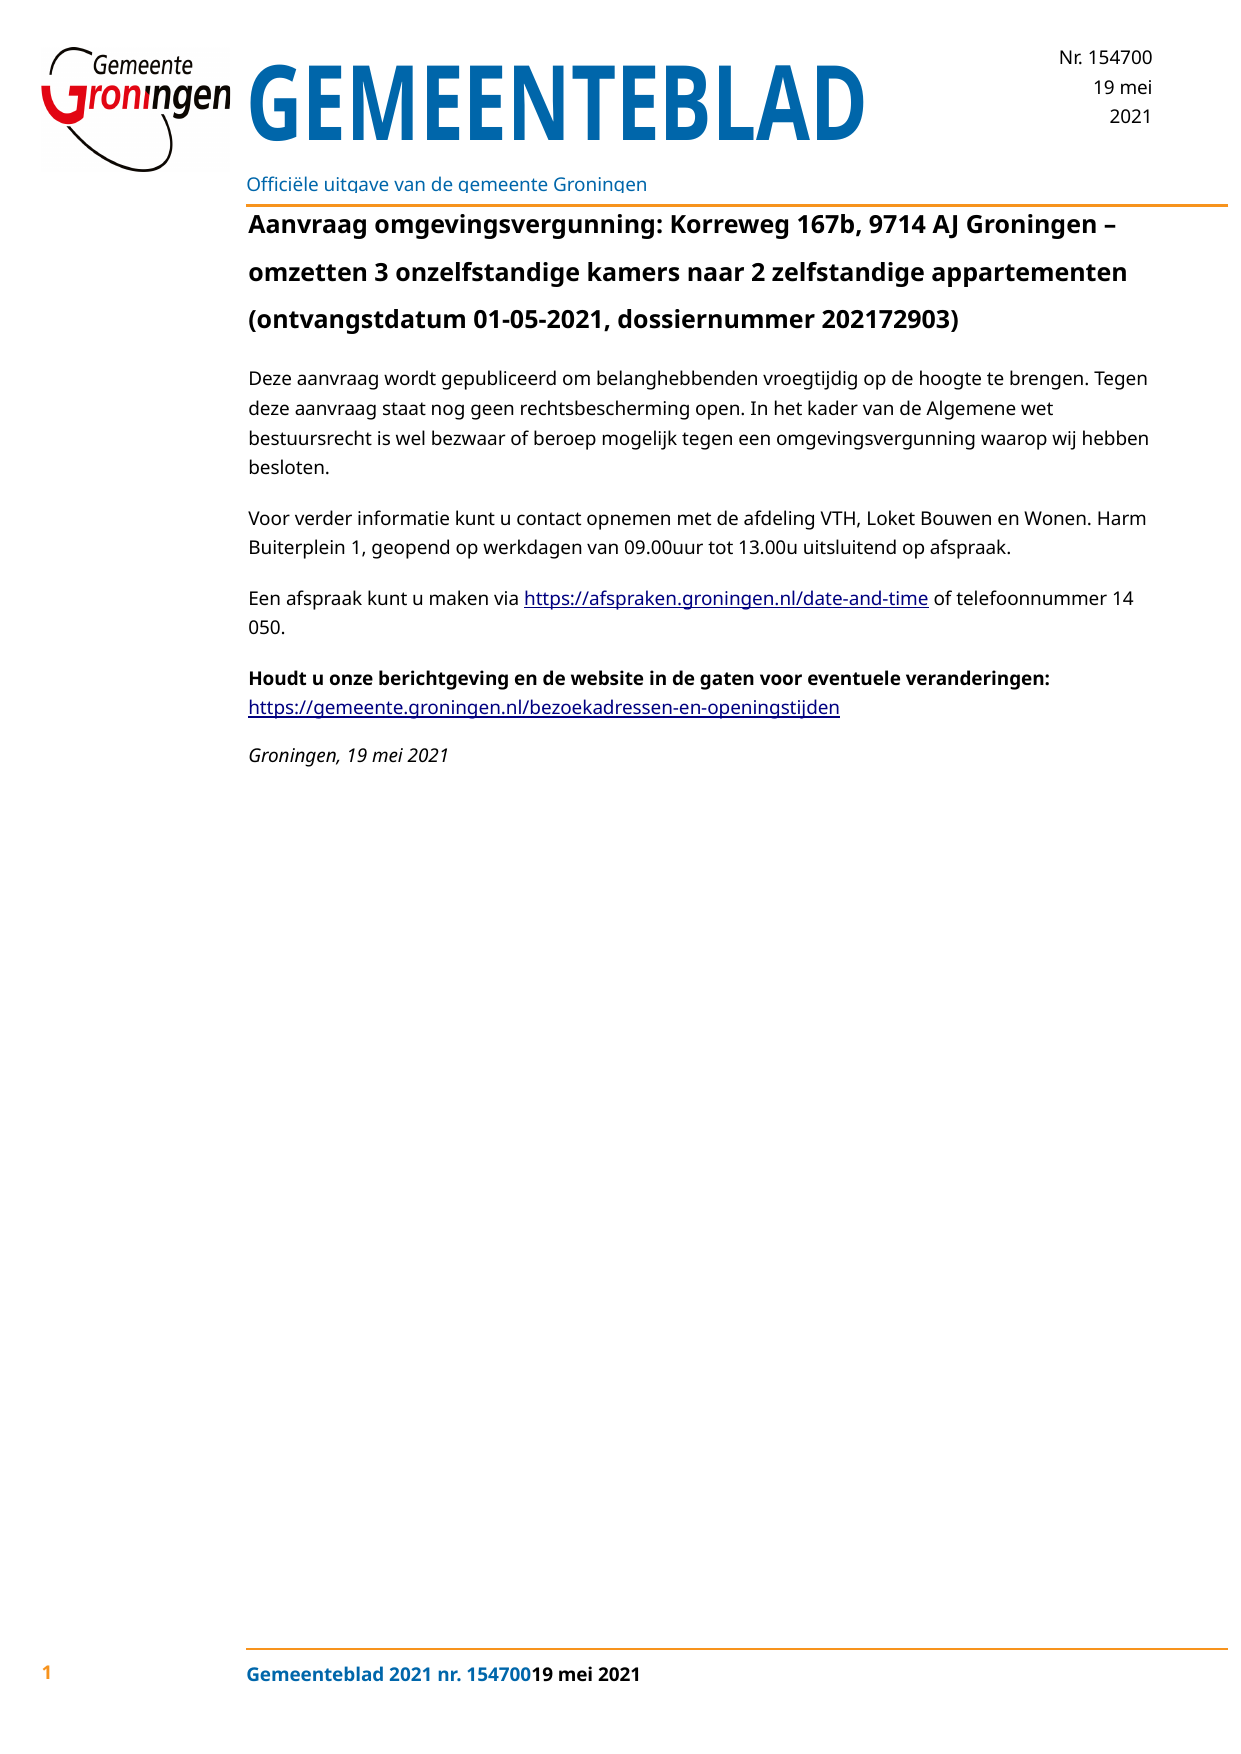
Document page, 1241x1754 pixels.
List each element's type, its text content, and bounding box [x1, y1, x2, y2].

text Groningen, 19 mei 2021 [248, 742, 1152, 768]
text Een afspraak kunt u maken via https://afspraken.groningen.nl/date-and-time of telefoonnummer 14 050. [248, 585, 1152, 640]
text Houdt u onze berichtgeving en de website in de gaten voor eventuele veranderingen: https://gemeente.groningen.nl/bezoekadressen-en-openingstijden [248, 665, 1152, 720]
text Deze aanvraag wordt gepubliceerd om belanghebbenden vroegtijdig op de hoogte te brengen. Tegen deze aanvraag staat nog geen rechtsbescherming open. In het kader van de Algemene wet bestuursrecht is wel bezwaar of beroep mogelijk tegen een omgevingsvergunning waarop wij hebben besloten. [248, 366, 1152, 480]
text Voor verder informatie kunt u contact opnemen met de afdeling VTH, Loket Bouwen en Wonen. Harm Buiterplein 1, geopend op werkdagen van 09.00uur tot 13.00u uitsluitend op afspraak. [248, 505, 1152, 560]
text Aanvraag omgevingsvergunning: Korreweg 167b, 9714 AJ Groningen – omzetten 3 onzelfstandige kamers naar 2 zelfstandige appartementen (ontvangstdatum 01-05-2021, dossiernummer 202172903) [248, 207, 1152, 336]
picture [41, 47, 231, 172]
